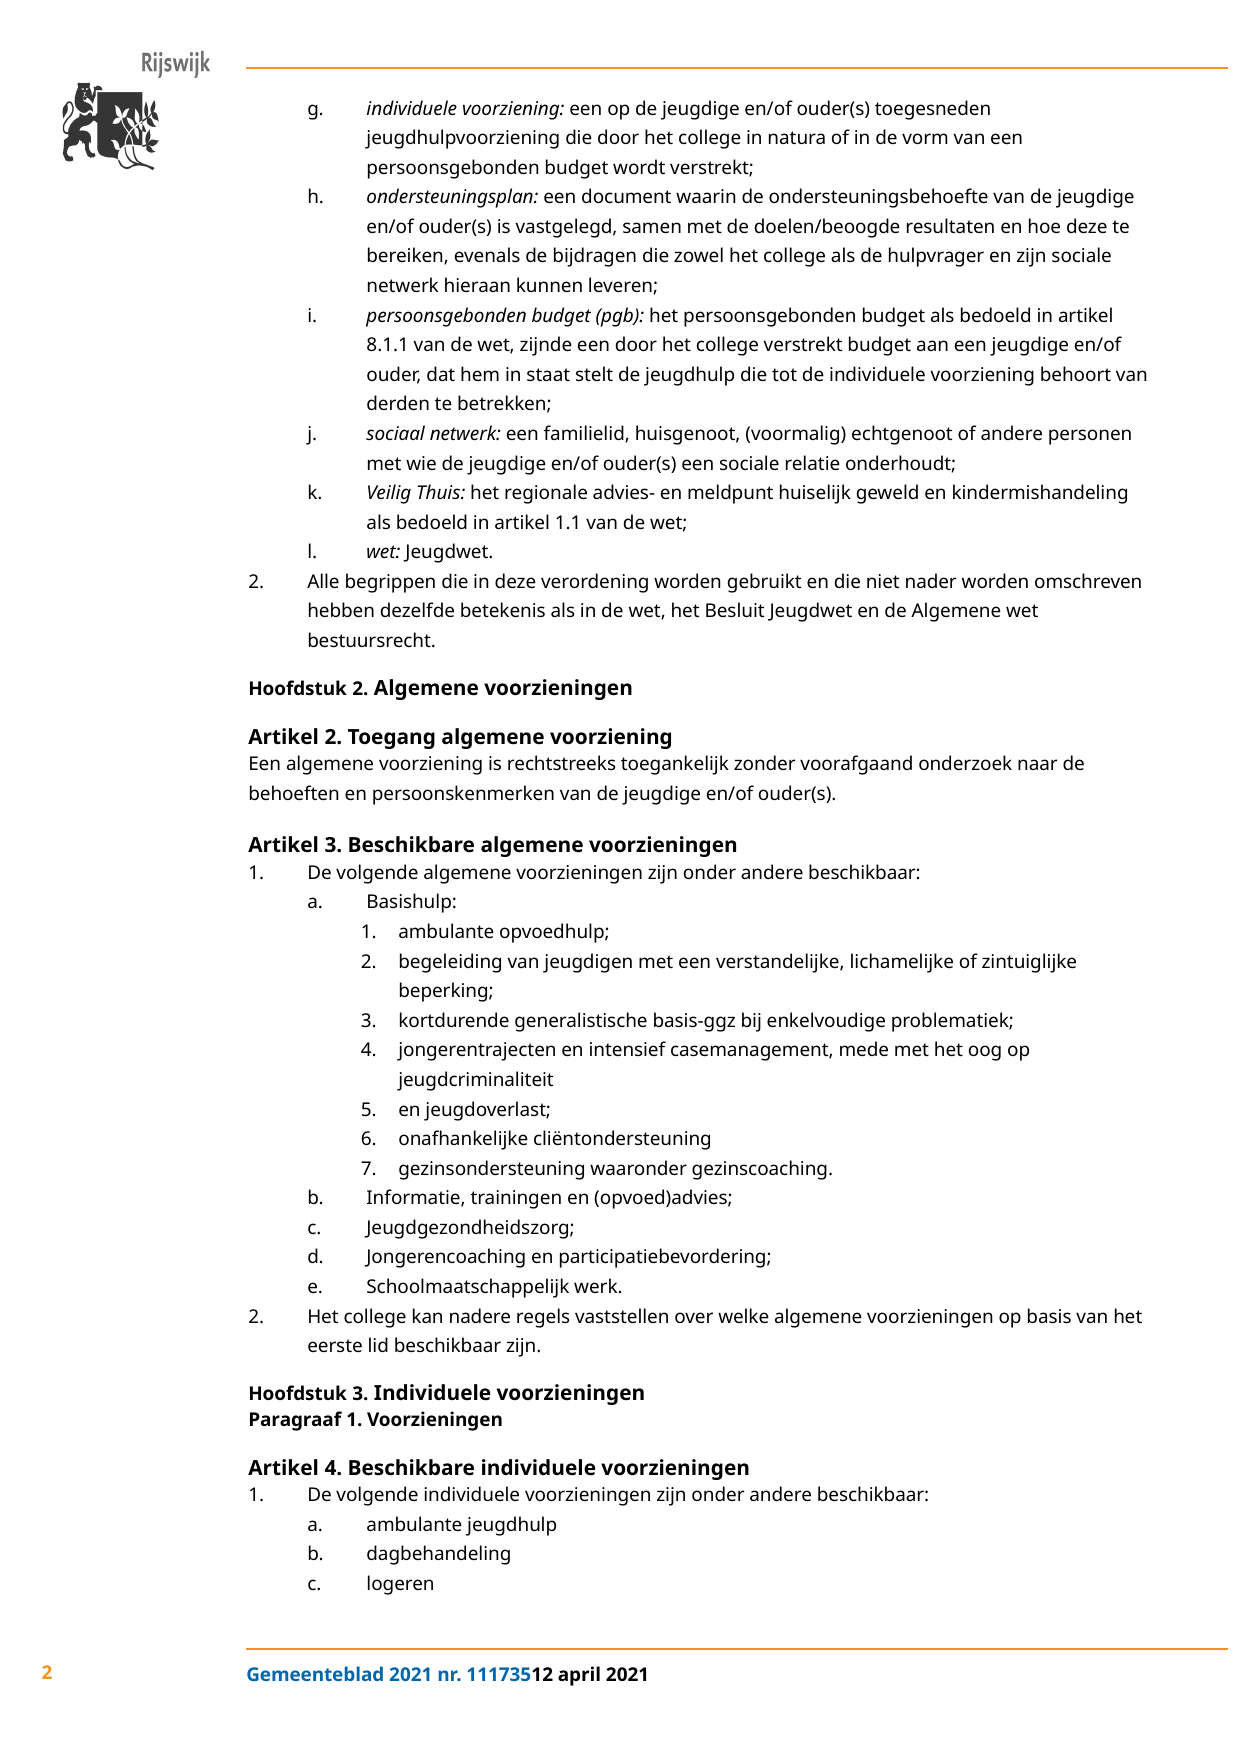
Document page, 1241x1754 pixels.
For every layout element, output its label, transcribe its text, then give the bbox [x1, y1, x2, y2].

list en jeugdoverlast; [361, 1096, 1152, 1121]
list ambulante jeugdhulp [307, 1511, 1152, 1537]
list dagbehandeling [307, 1541, 1152, 1566]
list wet: Jeugdwet. [307, 538, 1152, 564]
list Het college kan nadere regels vaststellen over welke algemene voorzieningen op basis van het eerste lid beschikbaar zijn. [248, 1303, 1152, 1358]
list ambulante opvoedhulp; [361, 918, 1152, 944]
list Jeugdgezondheidszorg; [307, 1214, 1152, 1240]
text Hoofdstuk 3. Individuele voorzieningen [248, 1378, 1152, 1406]
list Basishulp: [307, 889, 1152, 914]
list ondersteuningsplan: een document waarin de ondersteuningsbehoefte van de jeugdige en/of ouder(s) is vastgelegd, samen met de doelen/beoogde resultaten en hoe deze te bereiken, evenals de bijdragen die zowel het college als de hulpvrager en zijn sociale netwerk hieraan kunnen leveren; [307, 183, 1152, 298]
list kortdurende generalistische basis-ggz bij enkelvoudige problematiek; [361, 1007, 1152, 1033]
text Artikel 4. Beschikbare individuele voorzieningen [248, 1453, 1152, 1481]
list Schoolmaatschappelijk werk. [307, 1273, 1152, 1299]
list sociaal netwerk: een familielid, huisgenoot, (voormalig) echtgenoot of andere personen met wie de jeugdige en/of ouder(s) een sociale relatie onderhoudt; [307, 420, 1152, 476]
list gezinsondersteuning waaronder gezinscoaching. [361, 1155, 1152, 1181]
picture [41, 47, 231, 172]
list begeleiding van jeugdigen met een verstandelijke, lichamelijke of zintuiglijke beperking; [361, 948, 1152, 1003]
list logeren [307, 1570, 1152, 1596]
list onafhankelijke cliëntondersteuning [361, 1125, 1152, 1151]
list Informatie, trainingen en (opvoed)advies; [307, 1184, 1152, 1210]
list individuele voorziening: een op de jeugdige en/of ouder(s) toegesneden jeugdhulpvoorziening die door het college in natura of in de vorm van een persoonsgebonden budget wordt verstrekt; [307, 95, 1152, 180]
list De volgende individuele voorzieningen zijn onder andere beschikbaar: [248, 1481, 1152, 1507]
list Veilig Thuis: het regionale advies- en meldpunt huiselijk geweld en kindermishandeling als bedoeld in artikel 1.1 van de wet; [307, 479, 1152, 535]
list jongerentrajecten en intensief casemanagement, mede met het oog op jeugdcriminaliteit [361, 1037, 1152, 1092]
list Jongerencoaching en participatiebevordering; [307, 1244, 1152, 1269]
text Een algemene voorziening is rechtstreeks toegankelijk zonder voorafgaand onderzoek naar de behoeften en persoonskenmerken van de jeugdige en/of ouder(s). [248, 751, 1152, 806]
text Artikel 2. Toegang algemene voorziening [248, 722, 1152, 751]
list persoonsgebonden budget (pgb): het persoonsgebonden budget als bedoeld in artikel 8.1.1 van de wet, zijnde een door het college verstrekt budget aan een jeugdige en/of ouder, dat hem in staat stelt de jeugdhulp die tot de individuele voorziening behoort van derden te betrekken; [307, 302, 1152, 416]
list Alle begrippen die in deze verordening worden gebruikt en die niet nader worden omschreven hebben dezelfde betekenis als in de wet, het Besluit Jeugdwet en de Algemene wet bestuursrecht. [248, 568, 1152, 653]
text Artikel 3. Beschikbare algemene voorzieningen [248, 831, 1152, 859]
text Hoofdstuk 2. Algemene voorzieningen [248, 673, 1152, 701]
list De volgende algemene voorzieningen zijn onder andere beschikbaar: [248, 859, 1152, 885]
text Paragraaf 1. Voorzieningen [248, 1406, 1152, 1432]
